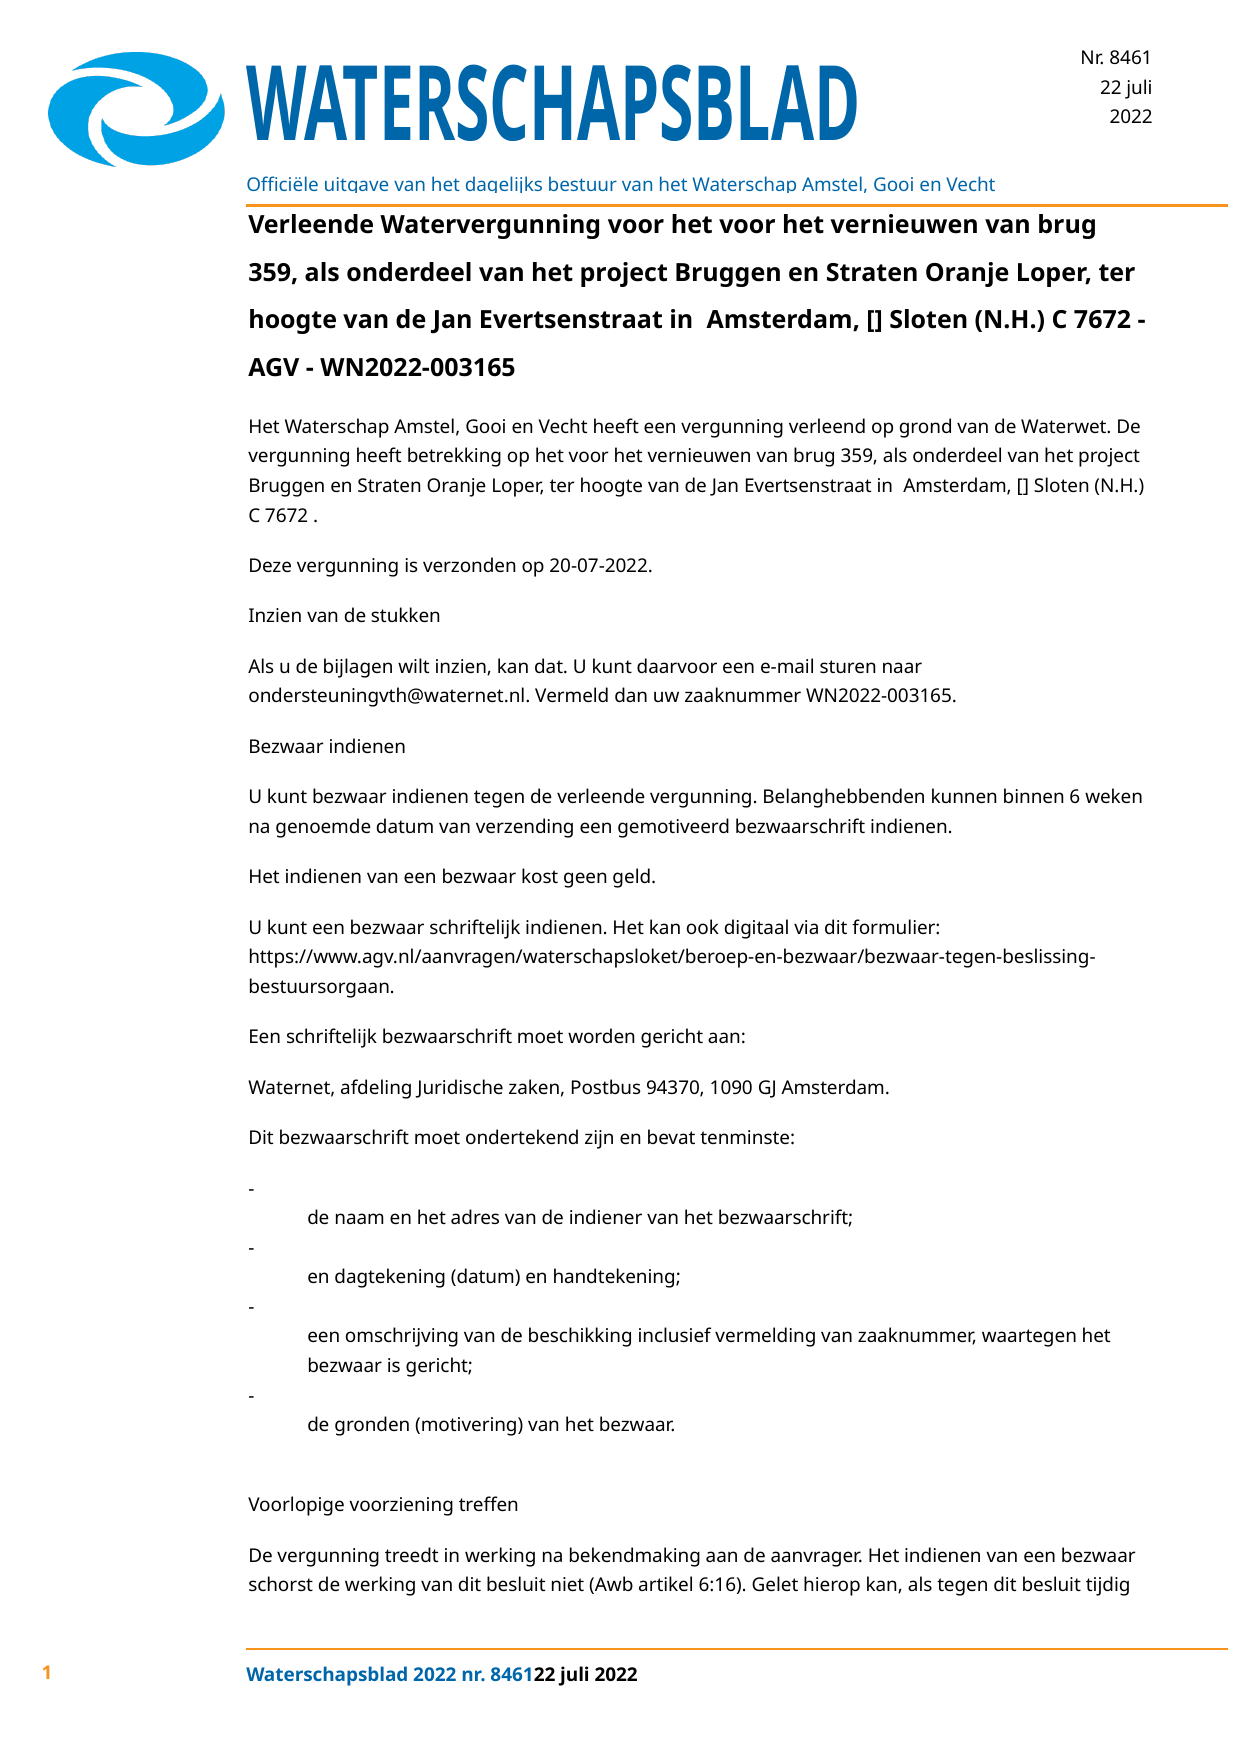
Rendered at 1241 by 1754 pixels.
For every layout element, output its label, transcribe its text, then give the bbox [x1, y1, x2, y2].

text Het indienen van een bezwaar kost geen geld. [248, 863, 1152, 889]
picture [41, 47, 231, 172]
text Als u de bijlagen wilt inzien, kan dat. U kunt daarvoor een e-mail sturen naar ondersteuningvth@waternet.nl. Vermeld dan uw zaaknummer WN2022-003165. [248, 653, 1152, 708]
text Dit bezwaarschrift moet ondertekend zijn en bevat tenminste: [248, 1124, 1152, 1150]
list en dagtekening (datum) en handtekening; [248, 1263, 1152, 1289]
text Verleende Watervergunning voor het voor het vernieuwen van brug 359, als onderdeel van het project Bruggen en Straten Oranje Loper, ter hoogte van de Jan Evertsenstraat in Amsterdam, [] Sloten (N.H.) C 7672 - AGV - WN2022-003165 [248, 207, 1152, 384]
text Bezwaar indienen [248, 733, 1152, 759]
text U kunt een bezwaar schriftelijk indienen. Het kan ook digitaal via dit formulier: https://www.agv.nl/aanvragen/waterschapsloket/beroep-en-bezwaar/bezwaar-tegen-beslissing-bestuursorgaan. [248, 914, 1152, 999]
text Een schriftelijk bezwaarschrift moet worden gericht aan: [248, 1023, 1152, 1049]
text Inzien van de stukken [248, 603, 1152, 628]
text De vergunning treedt in werking na bekendmaking aan de aanvrager. Het indienen van een bezwaar schorst de werking van dit besluit niet (Awb artikel 6:16). Gelet hierop kan, als tegen dit besluit tijdig [248, 1542, 1152, 1597]
list een omschrijving van de beschikking inclusief vermelding van zaaknummer, waartegen het bezwaar is gericht; [248, 1323, 1152, 1378]
text Het Waterschap Amstel, Gooi en Vecht heeft een vergunning verleend op grond van de Waterwet. De vergunning heeft betrekking op het voor het vernieuwen van brug 359, als onderdeel van het project Bruggen en Straten Oranje Loper, ter hoogte van de Jan Evertsenstraat in Amsterdam, [] Sloten (N.H.) C 7672 . [248, 413, 1152, 528]
text Deze vergunning is verzonden op 20-07-2022. [248, 552, 1152, 578]
list de gronden (motivering) van het bezwaar. [248, 1411, 1152, 1437]
list de naam en het adres van de indiener van het bezwaarschrift; [248, 1204, 1152, 1230]
text Waternet, afdeling Juridische zaken, Postbus 94370, 1090 GJ Amsterdam. [248, 1074, 1152, 1100]
text U kunt bezwaar indienen tegen de verleende vergunning. Belanghebbenden kunnen binnen 6 weken na genoemde datum van verzending een gemotiveerd bezwaarschrift indienen. [248, 783, 1152, 839]
text Voorlopige voorziening treffen [248, 1491, 1152, 1517]
